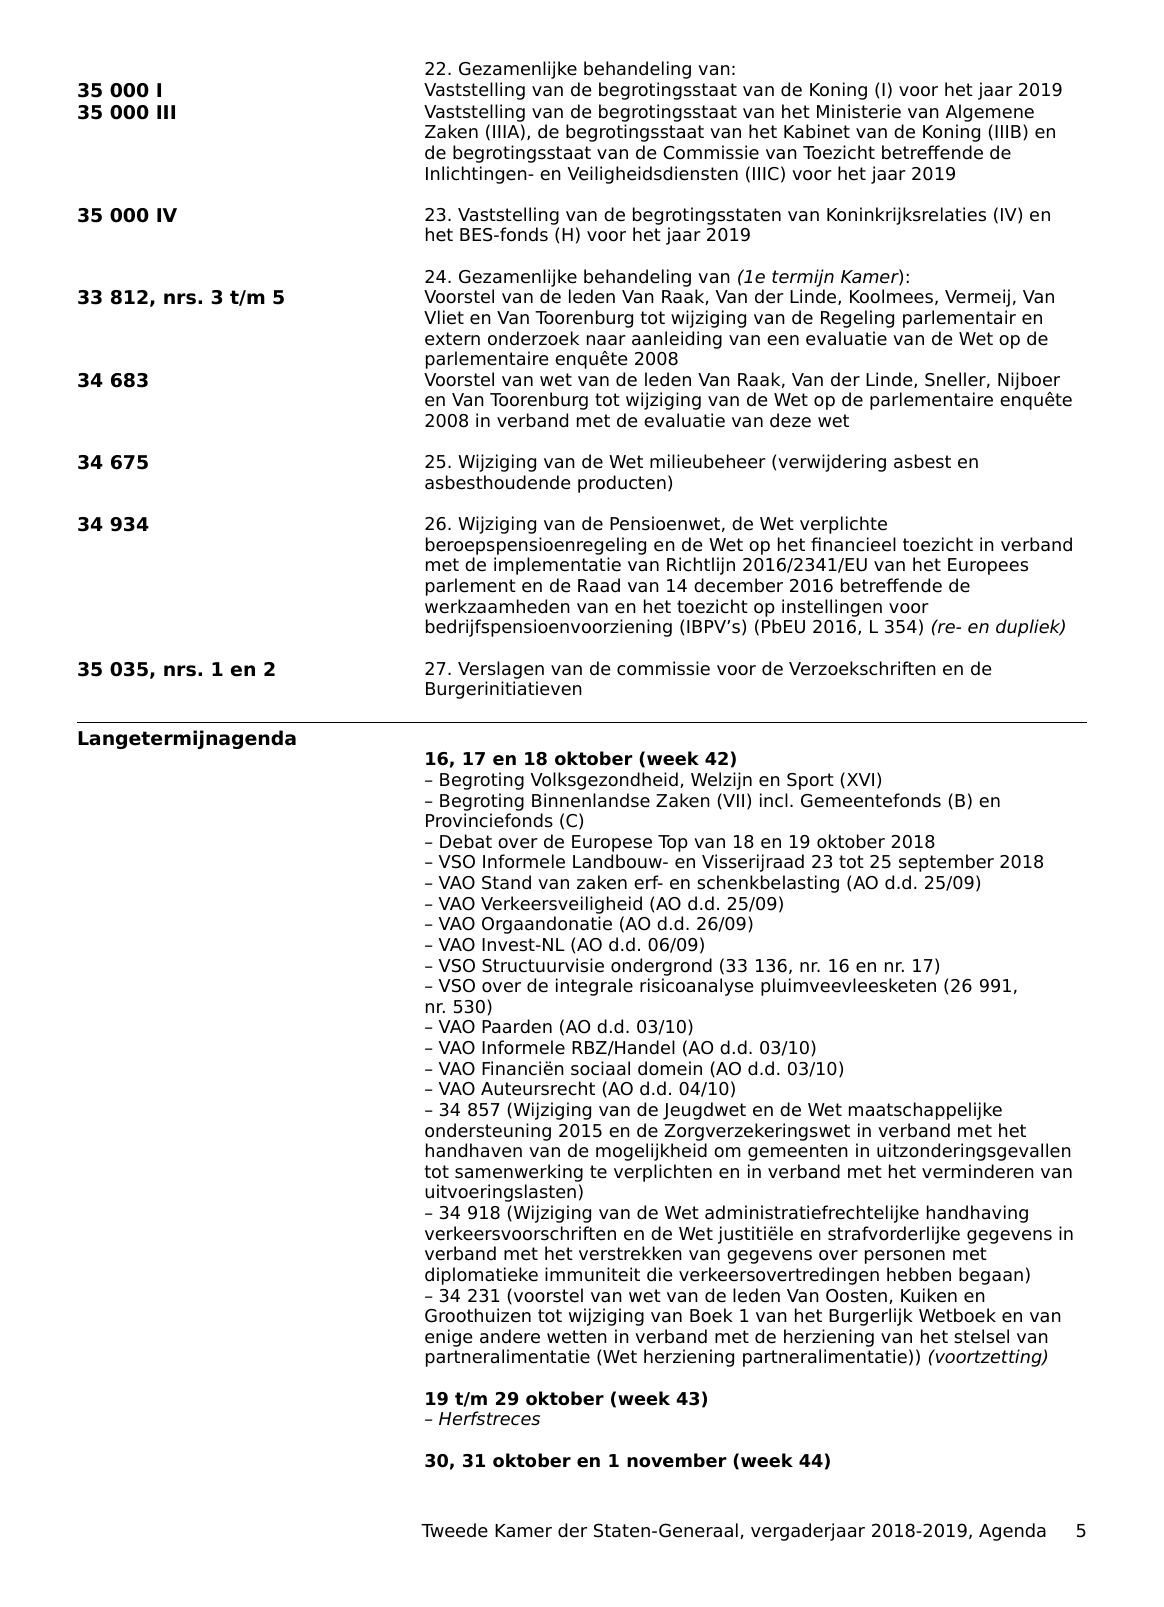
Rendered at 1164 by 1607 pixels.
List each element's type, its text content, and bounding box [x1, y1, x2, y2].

table_cell [77, 1018, 401, 1038]
table_cell – VAO Orgaandonatie (AO d.d. 26/09) [418, 914, 1087, 935]
table_cell [77, 1203, 401, 1286]
table_cell [401, 59, 418, 80]
table_cell [418, 184, 1087, 205]
table_cell [401, 638, 418, 658]
table_cell [401, 1409, 418, 1430]
table_cell – VAO Verkeersveiligheid (AO d.d. 25/09) [418, 894, 1087, 914]
table_cell 16, 17 en 18 oktober (week 42) [418, 749, 1087, 770]
table_cell 33 812, nrs. 3 t/m 5 [77, 287, 401, 370]
table_cell [401, 102, 418, 184]
table_cell 35 035, nrs. 1 en 2 [77, 659, 401, 700]
table_cell [77, 1038, 401, 1059]
table_cell [401, 370, 418, 432]
table_cell – 34 918 (Wijziging van de Wet administratiefrechtelijke handhaving verkeersvoorschriften en de Wet justitiële en strafvorderlijke gegevens in verband met het verstrekken van gegevens over personen met diplomatieke immuniteit die verkeersovertredingen hebben begaan) [418, 1203, 1087, 1286]
table_cell [401, 1038, 418, 1059]
table_cell [401, 432, 418, 452]
table_cell [401, 976, 418, 1017]
table_cell [401, 935, 418, 956]
table_cell [401, 494, 418, 514]
table_cell 26. Wijziging van de Pensioenwet, de Wet verplichte beroepspensioenregeling en de Wet op het financieel toezicht in verband met de implementatie van Richtlijn 2016/2341/EU van het Europees parlement en de Raad van 14 december 2016 betreffende de werkzaamheden van en het toezicht op instellingen voor bedrijfspensioenvoorziening (IBPV’s) (PbEU 2016, L 354) (re- en dupliek) [418, 514, 1087, 638]
table_cell [77, 749, 401, 770]
table_cell – Herfstreces [418, 1409, 1087, 1430]
table_cell – 34 857 (Wijziging van de Jeugdwet en de Wet maatschappelijke ondersteuning 2015 en de Zorgverzekeringswet in verband met het handhaven van de mogelijkheid om gemeenten in uitzonderingsgevallen tot samenwerking te verplichten en in verband met het verminderen van uitvoeringslasten) [418, 1100, 1087, 1203]
table_cell [401, 1451, 418, 1471]
table_cell [77, 1409, 401, 1430]
table_cell [401, 246, 418, 267]
table_cell [77, 1059, 401, 1079]
table_cell [401, 749, 418, 770]
table_cell [77, 184, 401, 205]
table_cell [401, 1100, 418, 1203]
table_cell 35 000 III [77, 102, 401, 184]
table_cell [401, 1079, 418, 1100]
table_cell [401, 791, 418, 832]
table_cell [418, 1368, 1087, 1389]
table_cell [401, 659, 418, 700]
table_cell [77, 956, 401, 976]
table_cell [401, 1203, 418, 1286]
table_cell Voorstel van wet van de leden Van Raak, Van der Linde, Sneller, Nijboer en Van Toorenburg tot wijziging van de Wet op de parlementaire enquête 2008 in verband met de evaluatie van deze wet [418, 370, 1087, 432]
table_cell [77, 638, 401, 658]
table_cell [77, 791, 401, 832]
table_cell Voorstel van de leden Van Raak, Van der Linde, Koolmees, Vermeij, Van Vliet en Van Toorenburg tot wijziging van de Regeling parlementair en extern onderzoek naar aanleiding van een evaluatie van de Wet op de parlementaire enquête 2008 [418, 287, 1087, 370]
table_cell [401, 1368, 418, 1389]
table_cell [401, 1430, 418, 1451]
table_cell 25. Wijziging van de Wet milieubeheer (verwijdering asbest en asbesthoudende producten) [418, 452, 1087, 493]
table_cell – Debat over de Europese Top van 18 en 19 oktober 2018 [418, 832, 1087, 852]
table_cell 34 675 [77, 452, 401, 493]
table_cell – VSO Informele Landbouw- en Visserijraad 23 tot 25 september 2018 [418, 853, 1087, 873]
table_cell [77, 1079, 401, 1100]
table_cell 27. Verslagen van de commissie voor de Verzoekschriften en de Burgerinitiatieven [418, 659, 1087, 700]
table_header Langetermijnagenda [77, 723, 401, 749]
table_cell [77, 976, 401, 1017]
table_cell – Begroting Volksgezondheid, Welzijn en Sport (XVI) [418, 770, 1087, 791]
table_cell [77, 494, 401, 514]
table_cell – VAO Informele RBZ/Handel (AO d.d. 03/10) [418, 1038, 1087, 1059]
table_cell [401, 267, 418, 287]
table_cell [77, 59, 401, 80]
table_cell [401, 853, 418, 873]
table_cell [401, 1286, 418, 1368]
table_cell [401, 873, 418, 894]
table_cell [77, 770, 401, 791]
table_cell [401, 80, 418, 102]
table_cell [77, 1100, 401, 1203]
table_cell [77, 1286, 401, 1368]
table_cell 34 683 [77, 370, 401, 432]
table_cell [401, 832, 418, 852]
table_cell Vaststelling van de begrotingsstaat van het Ministerie van Algemene Zaken (IIIA), de begrotingsstaat van het Kabinet van de Koning (IIIB) en de begrotingsstaat van de Commissie van Toezicht betreffende de Inlichtingen- en Veiligheidsdiensten (IIIC) voor het jaar 2019 [418, 102, 1087, 184]
table_cell [77, 432, 401, 452]
table_cell [401, 287, 418, 370]
table_cell 24. Gezamenlijke behandeling van (1e termijn Kamer): [418, 267, 1087, 287]
table_cell Vaststelling van de begrotingsstaat van de Koning (I) voor het jaar 2019 [418, 80, 1087, 102]
table_cell [401, 452, 418, 493]
table_cell [77, 894, 401, 914]
table_cell [401, 770, 418, 791]
table_cell [77, 246, 401, 267]
table_cell – VSO Structuurvisie ondergrond (33 136, nr. 16 en nr. 17) [418, 956, 1087, 976]
table_cell – VAO Stand van zaken erf- en schenkbelasting (AO d.d. 25/09) [418, 873, 1087, 894]
table_cell – VAO Financiën sociaal domein (AO d.d. 03/10) [418, 1059, 1087, 1079]
table_cell [77, 1368, 401, 1389]
table_cell [418, 638, 1087, 658]
table_cell [401, 1389, 418, 1409]
table_cell [77, 1430, 401, 1451]
table_cell [77, 1389, 401, 1409]
table_cell 23. Vaststelling van de begrotingsstaten van Koninkrijksrelaties (IV) en het BES-fonds (H) voor het jaar 2019 [418, 205, 1087, 246]
table_cell [401, 514, 418, 638]
table_cell – 34 231 (voorstel van wet van de leden Van Oosten, Kuiken en Groothuizen tot wijziging van Boek 1 van het Burgerlijk Wetboek en van enige andere wetten in verband met de herziening van het stelsel van partneralimentatie (Wet herziening partneralimentatie)) (voortzetting) [418, 1286, 1087, 1368]
table_cell [418, 432, 1087, 452]
table_cell [77, 853, 401, 873]
table_cell [401, 1018, 418, 1038]
table_cell [77, 935, 401, 956]
table_cell – VAO Auteursrecht (AO d.d. 04/10) [418, 1079, 1087, 1100]
table_cell [77, 832, 401, 852]
table_cell 34 934 [77, 514, 401, 638]
table_cell 30, 31 oktober en 1 november (week 44) [418, 1451, 1087, 1471]
table_cell [77, 1451, 401, 1471]
table_cell [77, 873, 401, 894]
table_cell 35 000 I [77, 80, 401, 102]
table_cell – Begroting Binnenlandse Zaken (VII) incl. Gemeentefonds (B) en Provinciefonds (C) [418, 791, 1087, 832]
table_cell [401, 184, 418, 205]
table_cell – VSO over de integrale risicoanalyse pluimveevleesketen (26 991, nr. 530) [418, 976, 1087, 1017]
table_header [401, 723, 418, 749]
table_cell 22. Gezamenlijke behandeling van: [418, 59, 1087, 80]
table_cell [401, 205, 418, 246]
table_cell [401, 914, 418, 935]
table_cell 19 t/m 29 oktober (week 43) [418, 1389, 1087, 1409]
table_cell [418, 494, 1087, 514]
table_cell 35 000 IV [77, 205, 401, 246]
table_cell – VAO Paarden (AO d.d. 03/10) [418, 1018, 1087, 1038]
table_cell [401, 956, 418, 976]
table_cell [77, 914, 401, 935]
table_cell [418, 1430, 1087, 1451]
table_cell [77, 267, 401, 287]
table_cell – VAO Invest-NL (AO d.d. 06/09) [418, 935, 1087, 956]
table_header [418, 723, 1087, 749]
table_cell [401, 894, 418, 914]
table_cell [401, 1059, 418, 1079]
table_cell [418, 246, 1087, 267]
